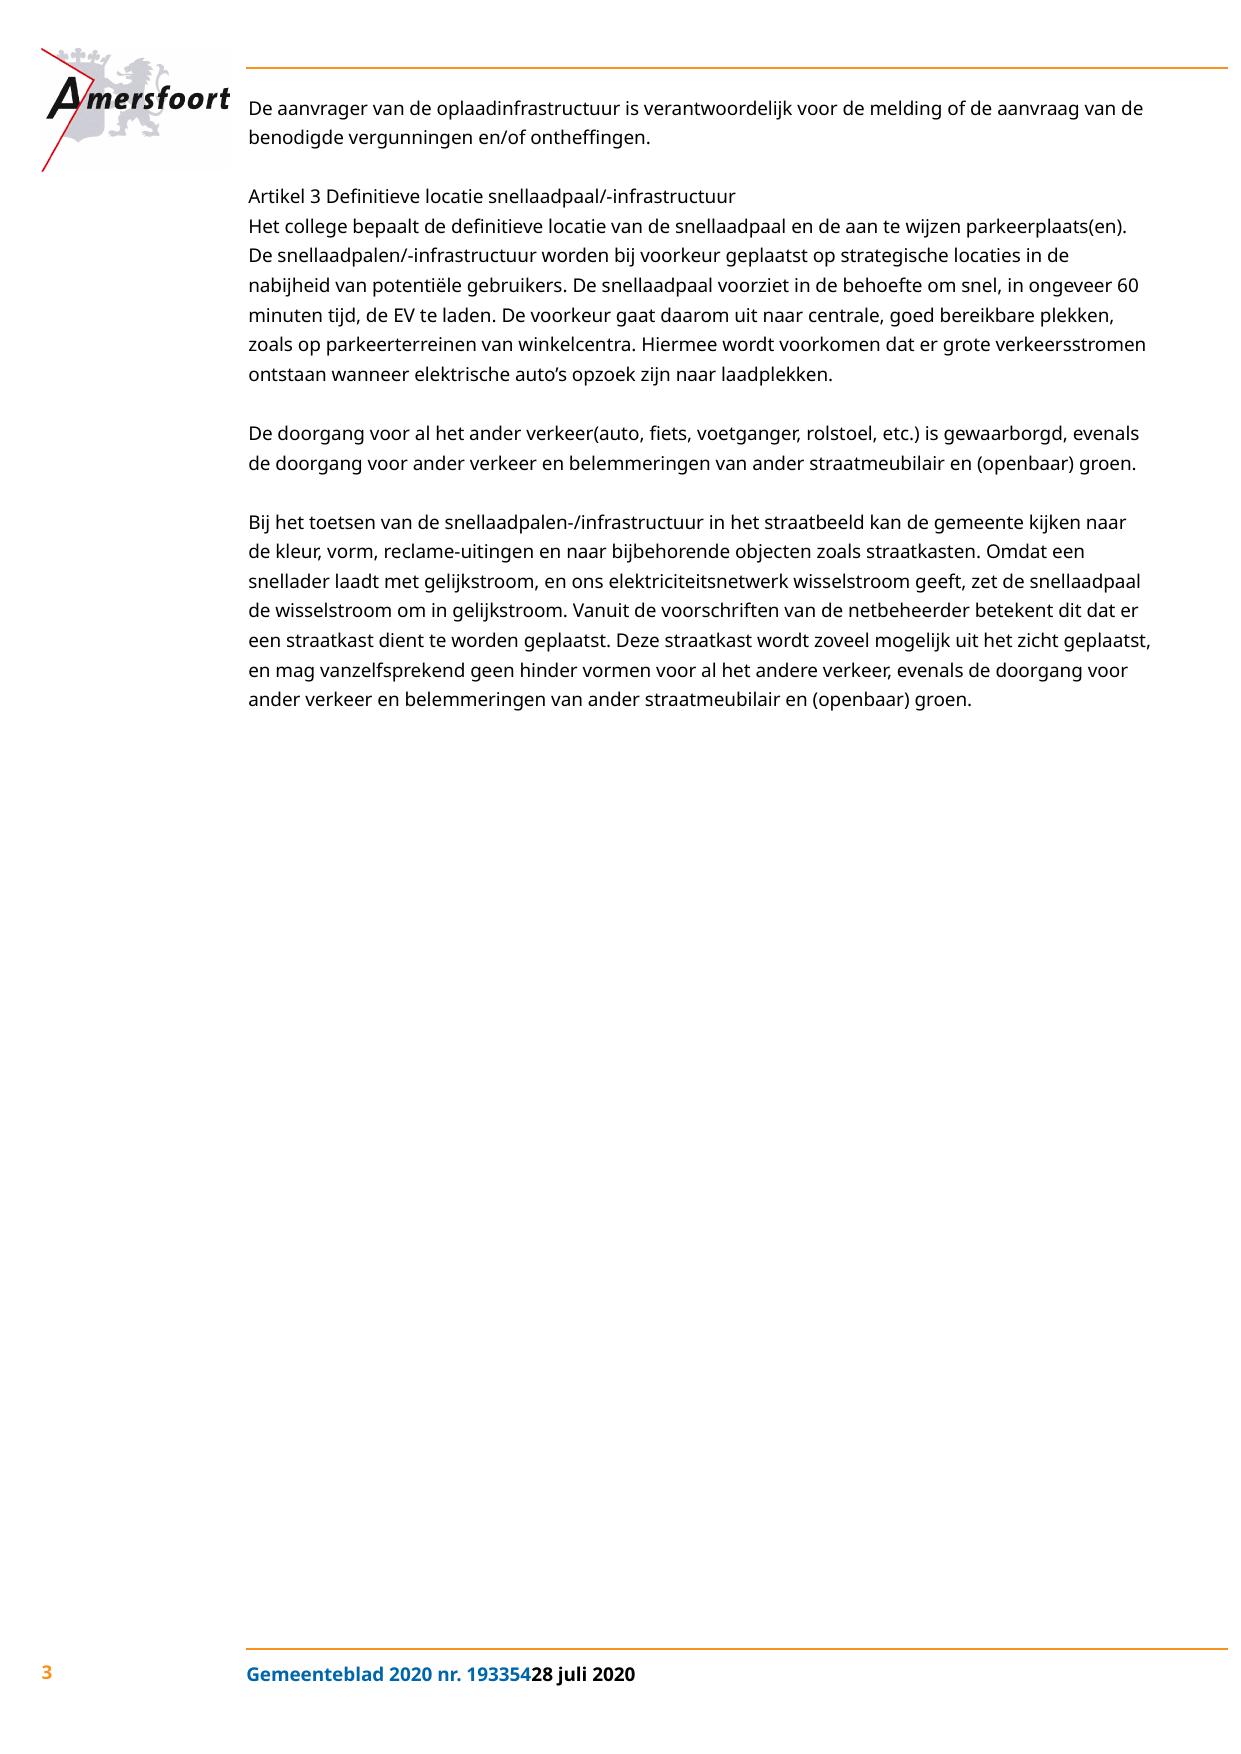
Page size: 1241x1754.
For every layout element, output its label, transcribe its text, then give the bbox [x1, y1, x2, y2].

picture [41, 47, 231, 172]
text Artikel 3 Definitieve locatie snellaadpaal/-infrastructuur [248, 183, 1152, 209]
text De doorgang voor al het ander verkeer(auto, fiets, voetganger, rolstoel, etc.) is gewaarborgd, evenals de doorgang voor ander verkeer en belemmeringen van ander straatmeubilair en (openbaar) groen. [248, 420, 1152, 476]
text Het college bepaalt de definitieve locatie van de snellaadpaal en de aan te wijzen parkeerplaats(en). De snellaadpalen/-infrastructuur worden bij voorkeur geplaatst op strategische locaties in de nabijheid van potentiële gebruikers. De snellaadpaal voorziet in de behoefte om snel, in ongeveer 60 minuten tijd, de EV te laden. De voorkeur gaat daarom uit naar centrale, goed bereikbare plekken, zoals op parkeerterreinen van winkelcentra. Hiermee wordt voorkomen dat er grote verkeersstromen ontstaan wanneer elektrische auto’s opzoek zijn naar laadplekken. [248, 213, 1152, 387]
text Bij het toetsen van de snellaadpalen-/infrastructuur in het straatbeeld kan de gemeente kijken naar de kleur, vorm, reclame-uitingen en naar bijbehorende objecten zoals straatkasten. Omdat een snellader laadt met gelijkstroom, en ons elektriciteitsnetwerk wisselstroom geeft, zet de snellaadpaal de wisselstroom om in gelijkstroom. Vanuit de voorschriften van de netbeheerder betekent dit dat er een straatkast dient te worden geplaatst. Deze straatkast wordt zoveel mogelijk uit het zicht geplaatst, en mag vanzelfsprekend geen hinder vormen voor al het andere verkeer, evenals de doorgang voor ander verkeer en belemmeringen van ander straatmeubilair en (openbaar) groen. [248, 509, 1152, 712]
text De aanvrager van de oplaadinfrastructuur is verantwoordelijk voor de melding of de aanvraag van de benodigde vergunningen en/of ontheffingen. [248, 95, 1152, 150]
